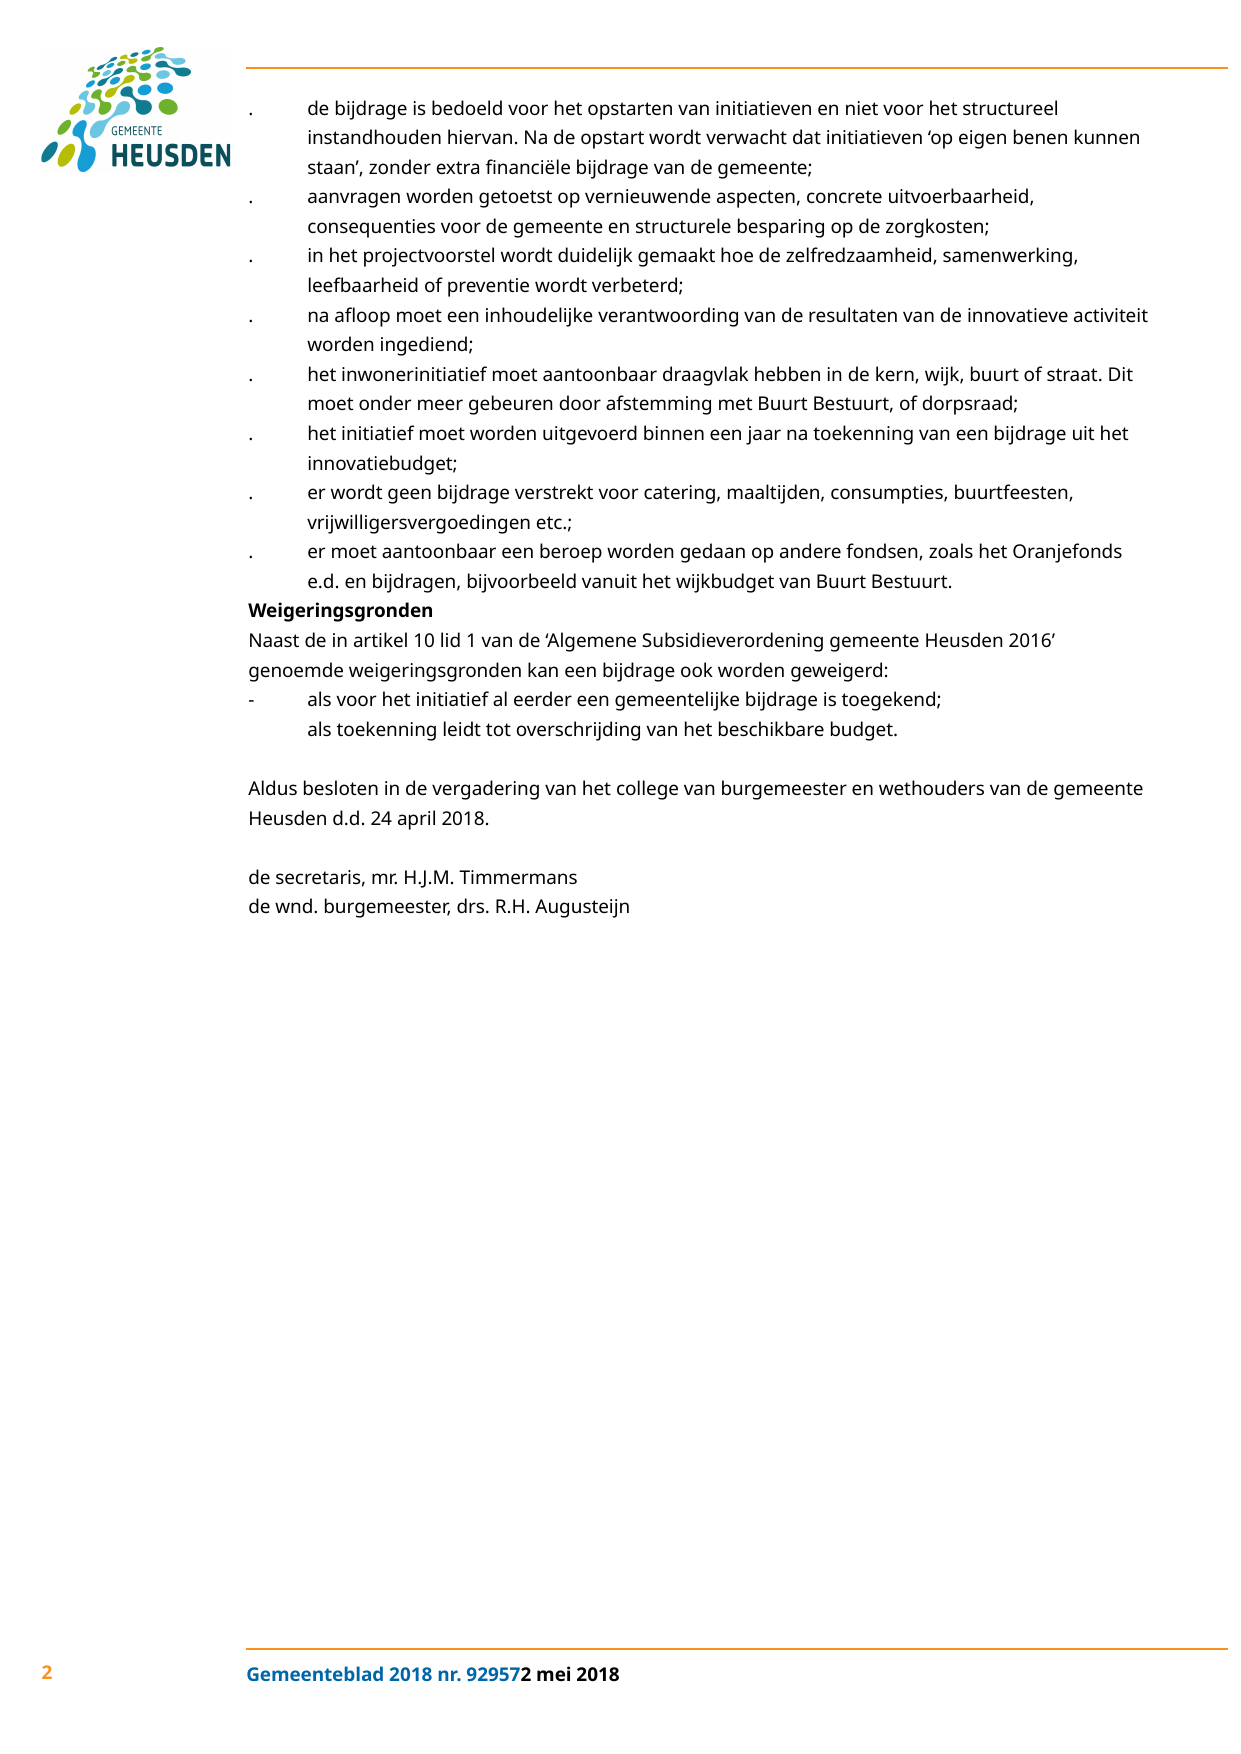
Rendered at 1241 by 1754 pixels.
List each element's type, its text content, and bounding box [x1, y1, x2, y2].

list er wordt geen bijdrage verstrekt voor catering, maaltijden, consumpties, buurtfeesten, vrijwilligersvergoedingen etc.; [248, 479, 1152, 535]
list het inwonerinitiatief moet aantoonbaar draagvlak hebben in de kern, wijk, buurt of straat. Dit moet onder meer gebeuren door afstemming met Buurt Bestuurt, of dorpsraad; [248, 361, 1152, 416]
text Aldus besloten in de vergadering van het college van burgemeester en wethouders van de gemeente Heusden d.d. 24 april 2018. [248, 775, 1152, 831]
list in het projectvoorstel wordt duidelijk gemaakt hoe de zelfredzaamheid, samenwerking, leefbaarheid of preventie wordt verbeterd; [248, 243, 1152, 298]
list aanvragen worden getoetst op vernieuwende aspecten, concrete uitvoerbaarheid, consequenties voor de gemeente en structurele besparing op de zorgkosten; [248, 183, 1152, 239]
list er moet aantoonbaar een beroep worden gedaan op andere fondsen, zoals het Oranjefonds e.d. en bijdragen, bijvoorbeeld vanuit het wijkbudget van Buurt Bestuurt. [248, 538, 1152, 594]
list het initiatief moet worden uitgevoerd binnen een jaar na toekenning van een bijdrage uit het innovatiebudget; [248, 420, 1152, 476]
text de wnd. burgemeester, drs. R.H. Augusteijn [248, 893, 1152, 919]
text de secretaris, mr. H.J.M. Timmermans [248, 864, 1152, 890]
text Naast de in artikel 10 lid 1 van de ‘Algemene Subsidieverordening gemeente Heusden 2016’ genoemde weigeringsgronden kan een bijdrage ook worden geweigerd: [248, 627, 1152, 683]
list de bijdrage is bedoeld voor het opstarten van initiatieven en niet voor het structureel instandhouden hiervan. Na de opstart wordt verwacht dat initiatieven ‘op eigen benen kunnen staan’, zonder extra financiële bijdrage van de gemeente; [248, 95, 1152, 180]
picture [41, 47, 231, 172]
list na afloop moet een inhoudelijke verantwoording van de resultaten van de innovatieve activiteit worden ingediend; [248, 302, 1152, 357]
text Weigeringsgronden [248, 598, 1152, 623]
list als toekenning leidt tot overschrijding van het beschikbare budget. [248, 716, 1152, 742]
list als voor het initiatief al eerder een gemeentelijke bijdrage is toegekend; [248, 686, 1152, 712]
